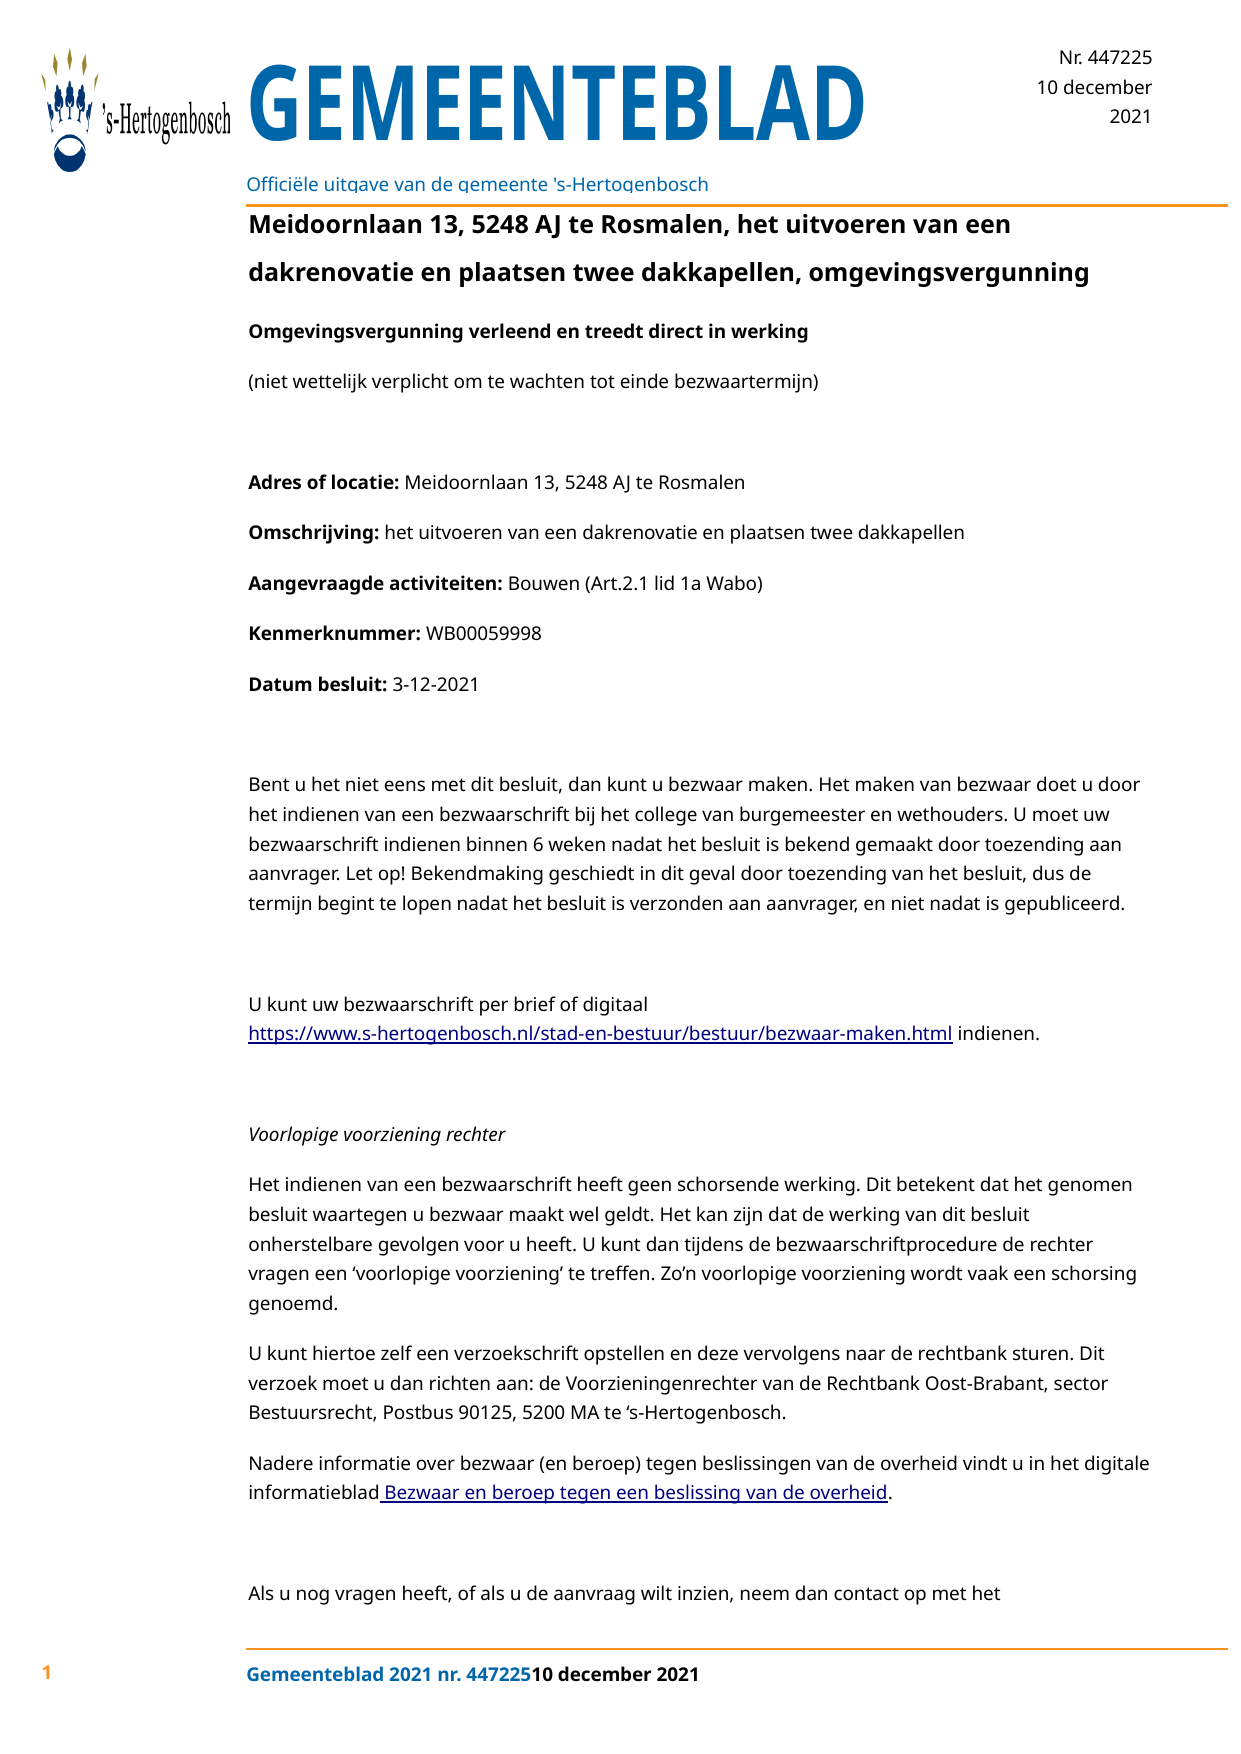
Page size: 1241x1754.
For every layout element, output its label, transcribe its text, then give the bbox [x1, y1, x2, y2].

text Omschrijving: het uitvoeren van een dakrenovatie en plaatsen twee dakkapellen [248, 519, 1152, 545]
text Omgevingsvergunning verleend en treedt direct in werking [248, 318, 1152, 344]
text U kunt uw bezwaarschrift per brief of digitaal https://www.s-hertogenbosch.nl/stad-en-bestuur/bestuur/bezwaar-maken.html indienen. [248, 991, 1152, 1046]
text Voorlopige voorziening rechter [248, 1121, 1152, 1147]
text Adres of locatie: Meidoornlaan 13, 5248 AJ te Rosmalen [248, 469, 1152, 495]
text Aangevraagde activiteiten: Bouwen (Art.2.1 lid 1a Wabo) [248, 570, 1152, 596]
text Het indienen van een bezwaarschrift heeft geen schorsende werking. Dit betekent dat het genomen besluit waartegen u bezwaar maakt wel geldt. Het kan zijn dat de werking van dit besluit onherstelbare gevolgen voor u heeft. U kunt dan tijdens de bezwaarschriftprocedure de rechter vragen een ‘voorlopige voorziening’ te treffen. Zo’n voorlopige voorziening wordt vaak een schorsing genoemd. [248, 1172, 1152, 1316]
text (niet wettelijk verplicht om te wachten tot einde bezwaartermijn) [248, 368, 1152, 394]
picture [41, 47, 231, 172]
text Meidoornlaan 13, 5248 AJ te Rosmalen, het uitvoeren van een dakrenovatie en plaatsen twee dakkapellen, omgevingsvergunning [248, 207, 1152, 288]
text Bent u het niet eens met dit besluit, dan kunt u bezwaar maken. Het maken van bezwaar doet u door het indienen van een bezwaarschrift bij het college van burgemeester en wethouders. U moet uw bezwaarschrift indienen binnen 6 weken nadat het besluit is bekend gemaakt door toezending aan aanvrager. Let op! Bekendmaking geschiedt in dit geval door toezending van het besluit, dus de termijn begint te lopen nadat het besluit is verzonden aan aanvrager, en niet nadat is gepubliceerd. [248, 772, 1152, 916]
text Als u nog vragen heeft, of als u de aanvraag wilt inzien, neem dan contact op met het [248, 1580, 1152, 1606]
text Kenmerknummer: WB00059998 [248, 620, 1152, 646]
text U kunt hiertoe zelf een verzoekschrift opstellen en deze vervolgens naar de rechtbank sturen. Dit verzoek moet u dan richten aan: de Voorzieningenrechter van de Rechtbank Oost-Brabant, sector Bestuursrecht, Postbus 90125, 5200 MA te ‘s-Hertogenbosch. [248, 1340, 1152, 1425]
text Datum besluit: 3-12-2021 [248, 671, 1152, 697]
text Nadere informatie over bezwaar (en beroep) tegen beslissingen van de overheid vindt u in het digitale informatieblad Bezwaar en beroep tegen een beslissing van de overheid. [248, 1450, 1152, 1505]
